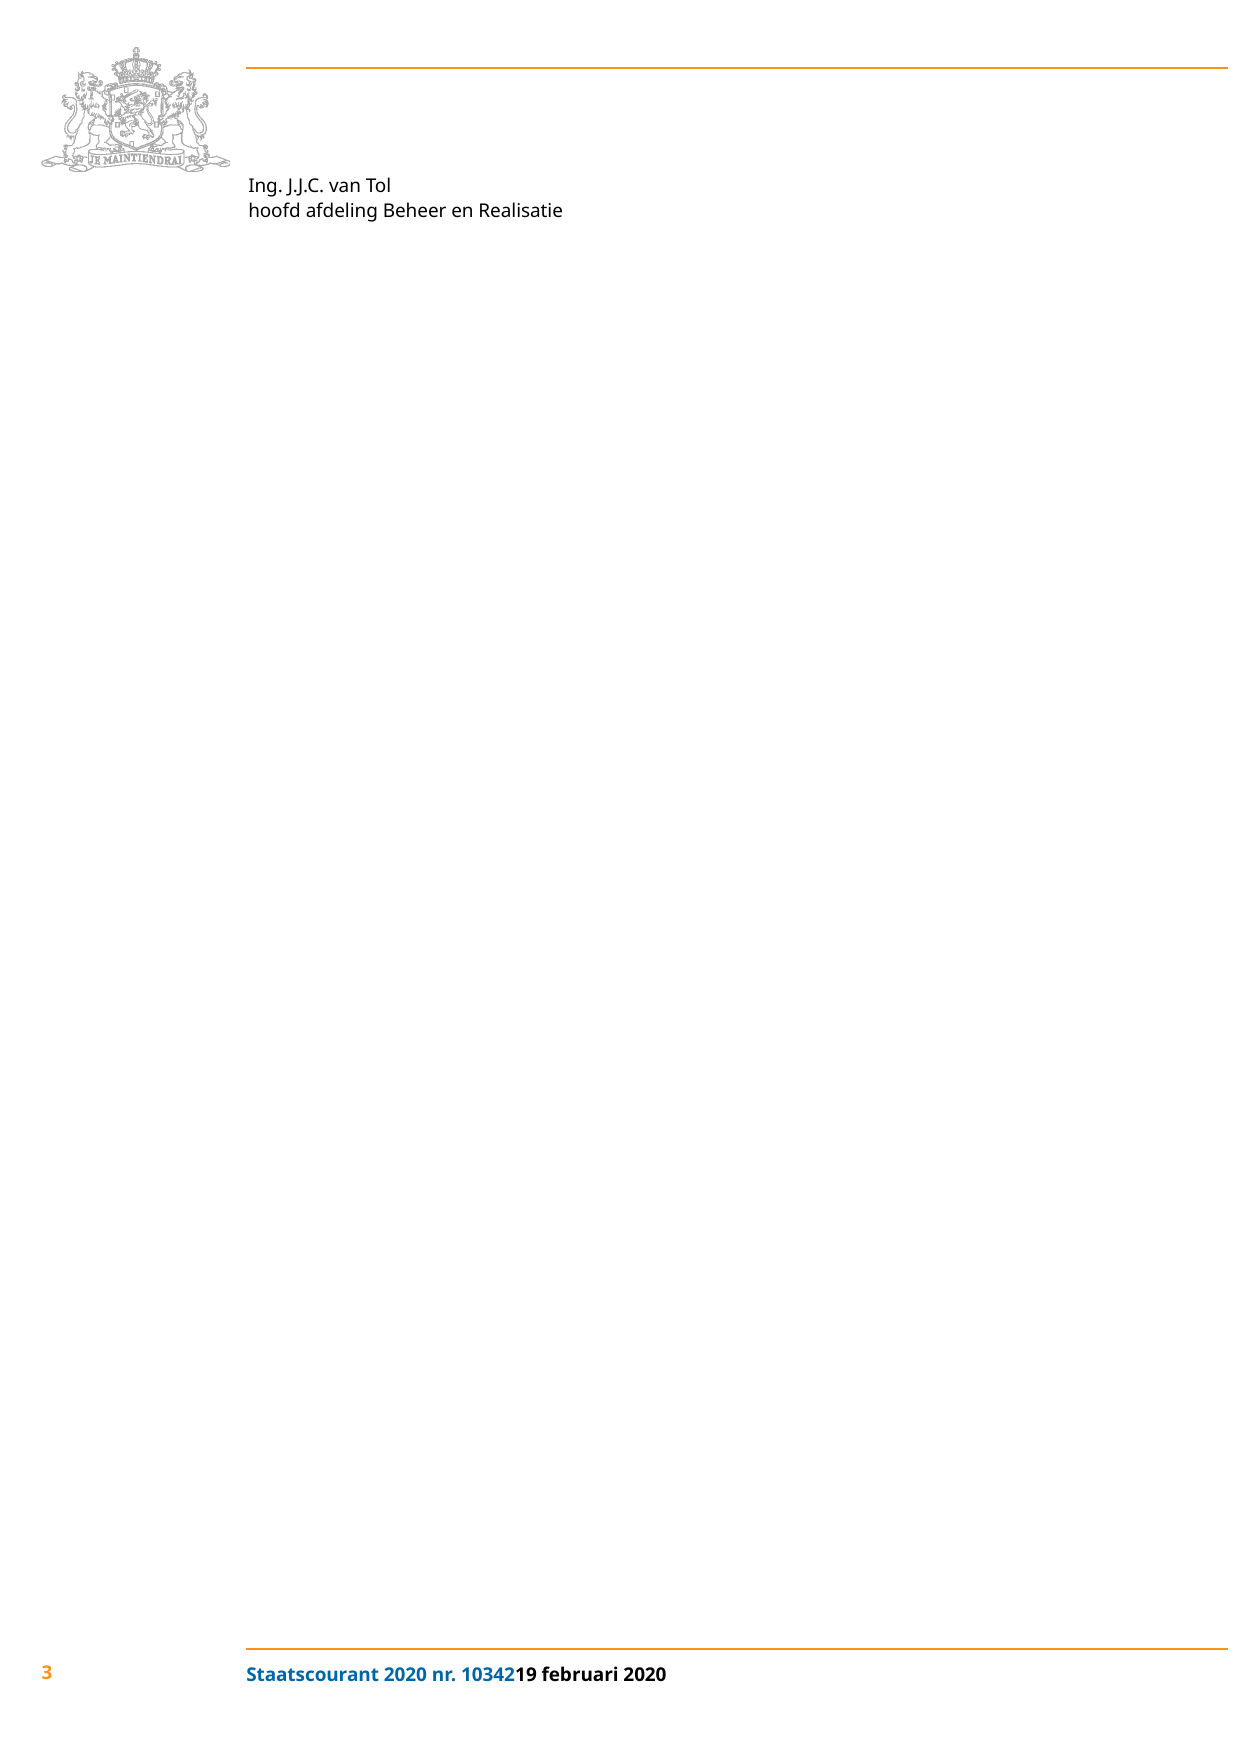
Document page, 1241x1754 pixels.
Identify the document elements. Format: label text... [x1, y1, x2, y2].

text Ing. J.J.C. van Tol [248, 172, 1152, 198]
text hoofd afdeling Beheer en Realisatie [248, 198, 1152, 223]
picture [41, 47, 231, 172]
